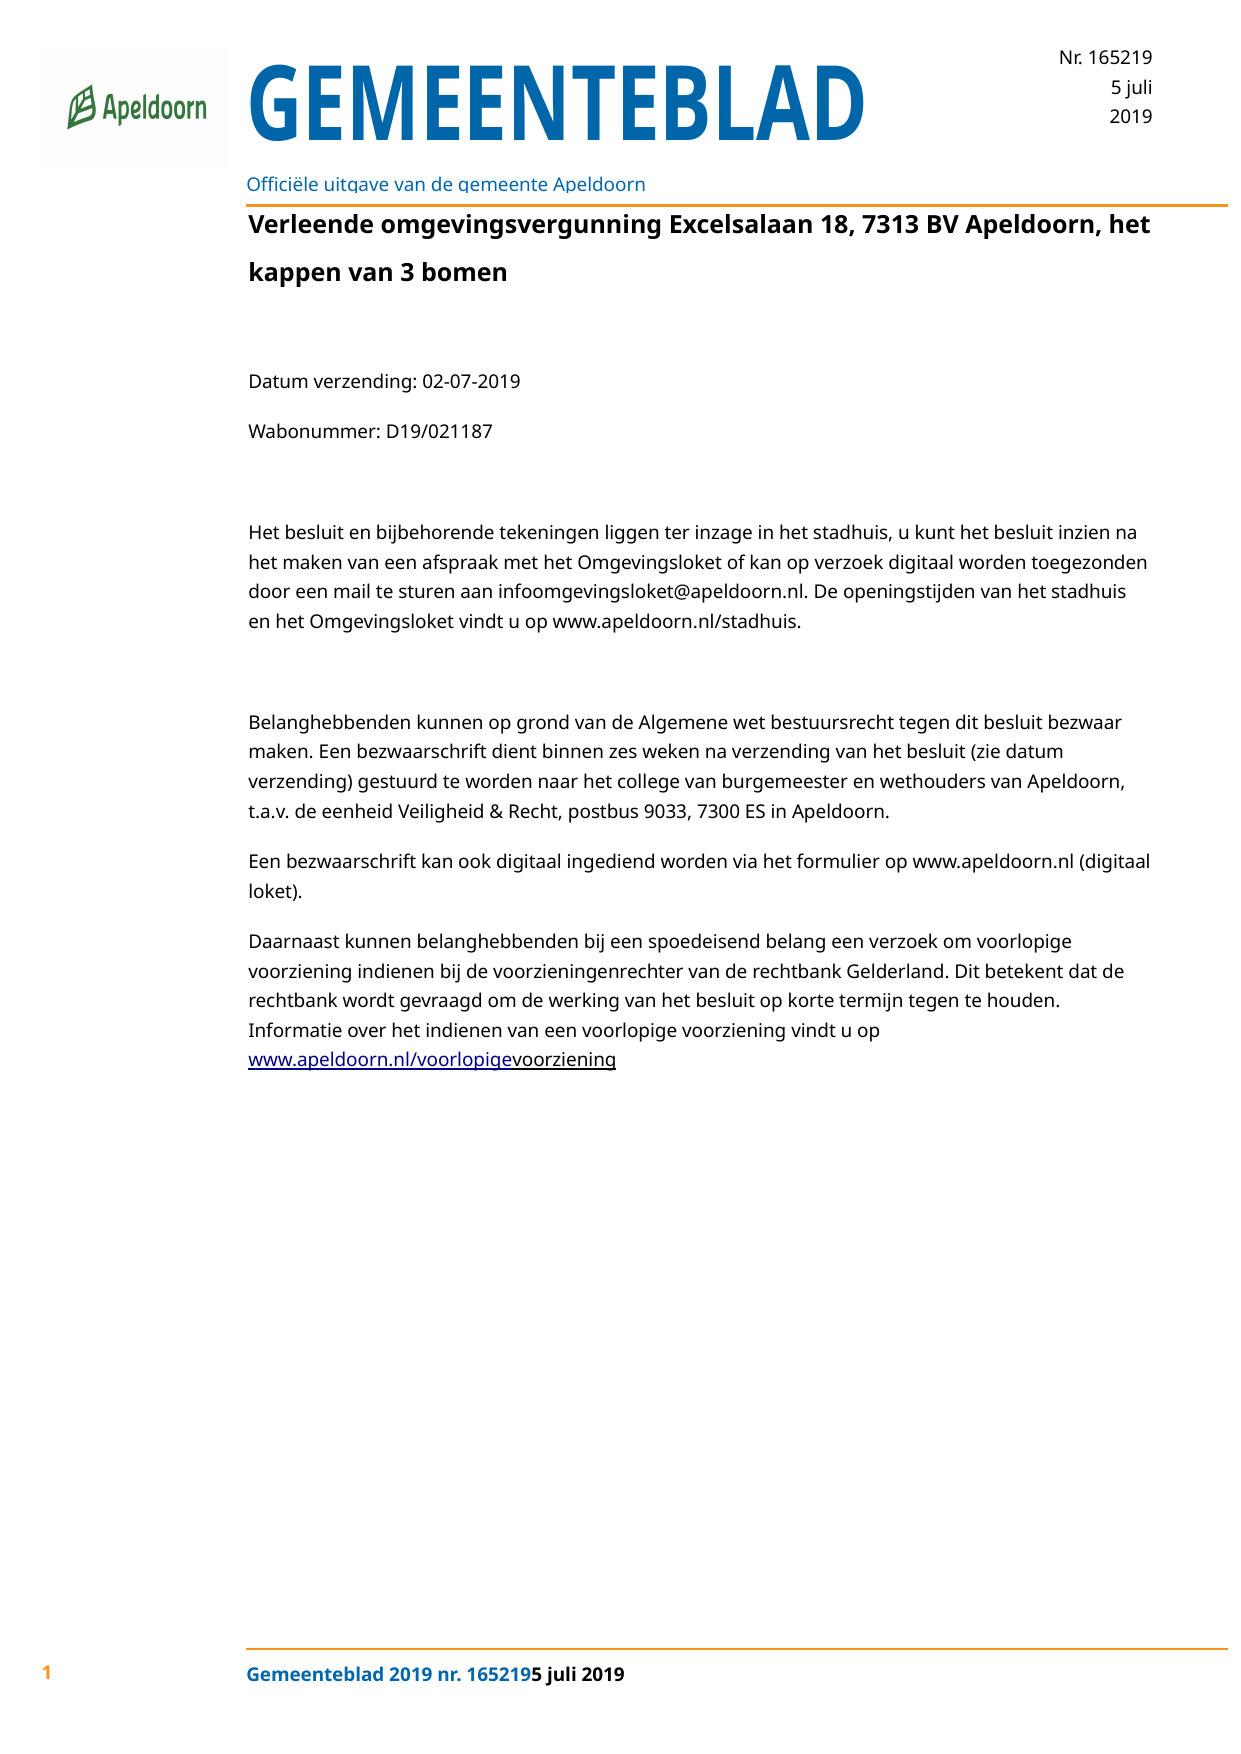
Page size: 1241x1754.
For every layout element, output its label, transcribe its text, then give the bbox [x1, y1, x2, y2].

text Een bezwaarschrift kan ook digitaal ingediend worden via het formulier op www.apeldoorn.nl (digitaal loket). [248, 848, 1152, 904]
text Verleende omgevingsvergunning Excelsalaan 18, 7313 BV Apeldoorn, het kappen van 3 bomen [248, 207, 1152, 288]
text Wabonummer: D19/021187 [248, 419, 1152, 444]
text Belanghebbenden kunnen op grond van de Algemene wet bestuursrecht tegen dit besluit bezwaar maken. Een bezwaarschrift dient binnen zes weken na verzending van het besluit (zie datum verzending) gestuurd te worden naar het college van burgemeester en wethouders van Apeldoorn, t.a.v. de eenheid Veiligheid & Recht, postbus 9033, 7300 ES in Apeldoorn. [248, 709, 1152, 824]
text Datum verzending: 02-07-2019 [248, 368, 1152, 394]
text Het besluit en bijbehorende tekeningen liggen ter inzage in het stadhuis, u kunt het besluit inzien na het maken van een afspraak met het Omgevingsloket of kan op verzoek digitaal worden toegezonden door een mail te sturen aan infoomgevingsloket@apeldoorn.nl. De openingstijden van het stadhuis en het Omgevingsloket vindt u op www.apeldoorn.nl/stadhuis. [248, 519, 1152, 634]
text Daarnaast kunnen belanghebbenden bij een spoedeisend belang een verzoek om voorlopige voorziening indienen bij de voorzieningenrechter van de rechtbank Gelderland. Dit betekent dat de rechtbank wordt gevraagd om de werking van het besluit op korte termijn tegen te houden. Informatie over het indienen van een voorlopige voorziening vindt u op www.apeldoorn.nl/voorlopigevoorziening [248, 928, 1152, 1072]
picture [41, 47, 231, 172]
